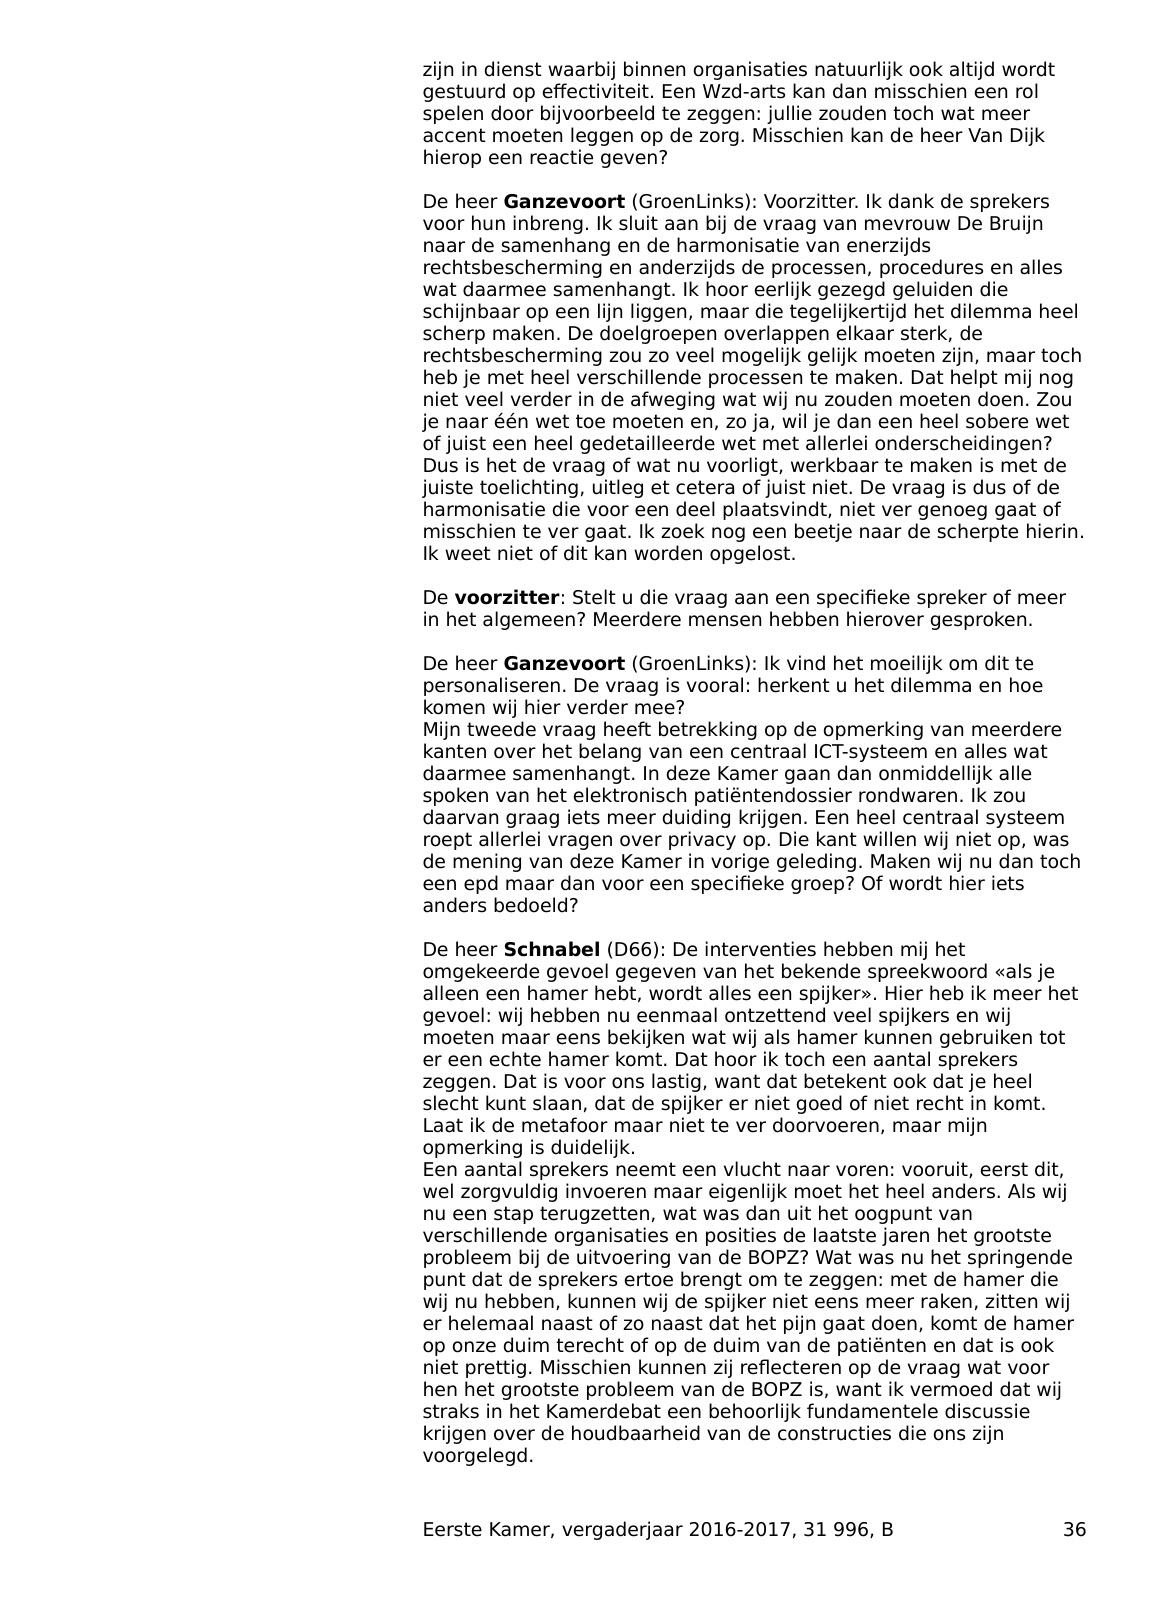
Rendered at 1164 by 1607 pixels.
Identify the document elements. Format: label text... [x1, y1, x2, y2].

text De heer Ganzevoort (GroenLinks): Ik vind het moeilijk om dit te personaliseren. De vraag is vooral: herkent u het dilemma en hoe komen wij hier verder mee? [422, 653, 1087, 719]
text Mijn tweede vraag heeft betrekking op de opmerking van meerdere kanten over het belang van een centraal ICT-systeem en alles wat daarmee samenhangt. In deze Kamer gaan dan onmiddellijk alle spoken van het elektronisch patiëntendossier rondwaren. Ik zou daarvan graag iets meer duiding krijgen. Een heel centraal systeem roept allerlei vragen over privacy op. Die kant willen wij niet op, was de mening van deze Kamer in vorige geleding. Maken wij nu dan toch een epd maar dan voor een specifieke groep? Of wordt hier iets anders bedoeld? [422, 719, 1087, 917]
text Een aantal sprekers neemt een vlucht naar voren: vooruit, eerst dit, wel zorgvuldig invoeren maar eigenlijk moet het heel anders. Als wij nu een stap terugzetten, wat was dan uit het oogpunt van verschillende organisaties en posities de laatste jaren het grootste probleem bij de uitvoering van de BOPZ? Wat was nu het springende punt dat de sprekers ertoe brengt om te zeggen: met de hamer die wij nu hebben, kunnen wij de spijker niet eens meer raken, zitten wij er helemaal naast of zo naast dat het pijn gaat doen, komt de hamer op onze duim terecht of op de duim van de patiënten en dat is ook niet prettig. Misschien kunnen zij reflecteren op de vraag wat voor hen het grootste probleem van de BOPZ is, want ik vermoed dat wij straks in het Kamerdebat een behoorlijk fundamentele discussie krijgen over de houdbaarheid van de constructies die ons zijn voorgelegd. [422, 1159, 1087, 1467]
text zijn in dienst waarbij binnen organisaties natuurlijk ook altijd wordt gestuurd op effectiviteit. Een Wzd-arts kan dan misschien een rol spelen door bijvoorbeeld te zeggen: jullie zouden toch wat meer accent moeten leggen op de zorg. Misschien kan de heer Van Dijk hierop een reactie geven? [422, 59, 1087, 169]
text De heer Ganzevoort (GroenLinks): Voorzitter. Ik dank de sprekers voor hun inbreng. Ik sluit aan bij de vraag van mevrouw De Bruijn naar de samenhang en de harmonisatie van enerzijds rechtsbescherming en anderzijds de processen, procedures en alles wat daarmee samenhangt. Ik hoor eerlijk gezegd geluiden die schijnbaar op een lijn liggen, maar die tegelijkertijd het dilemma heel scherp maken. De doelgroepen overlappen elkaar sterk, de rechtsbescherming zou zo veel mogelijk gelijk moeten zijn, maar toch heb je met heel verschillende processen te maken. Dat helpt mij nog niet veel verder in de afweging wat wij nu zouden moeten doen. Zou je naar één wet toe moeten en, zo ja, wil je dan een heel sobere wet of juist een heel gedetailleerde wet met allerlei onderscheidingen? Dus is het de vraag of wat nu voorligt, werkbaar te maken is met de juiste toelichting, uitleg et cetera of juist niet. De vraag is dus of de harmonisatie die voor een deel plaatsvindt, niet ver genoeg gaat of misschien te ver gaat. Ik zoek nog een beetje naar de scherpte hierin. Ik weet niet of dit kan worden opgelost. [422, 191, 1087, 565]
text De voorzitter: Stelt u die vraag aan een specifieke spreker of meer in het algemeen? Meerdere mensen hebben hierover gesproken. [422, 587, 1087, 631]
text De heer Schnabel (D66): De interventies hebben mij het omgekeerde gevoel gegeven van het bekende spreekwoord «als je alleen een hamer hebt, wordt alles een spijker». Hier heb ik meer het gevoel: wij hebben nu eenmaal ontzettend veel spijkers en wij moeten maar eens bekijken wat wij als hamer kunnen gebruiken tot er een echte hamer komt. Dat hoor ik toch een aantal sprekers zeggen. Dat is voor ons lastig, want dat betekent ook dat je heel slecht kunt slaan, dat de spijker er niet goed of niet recht in komt. Laat ik de metafoor maar niet te ver doorvoeren, maar mijn opmerking is duidelijk. [422, 939, 1087, 1159]
